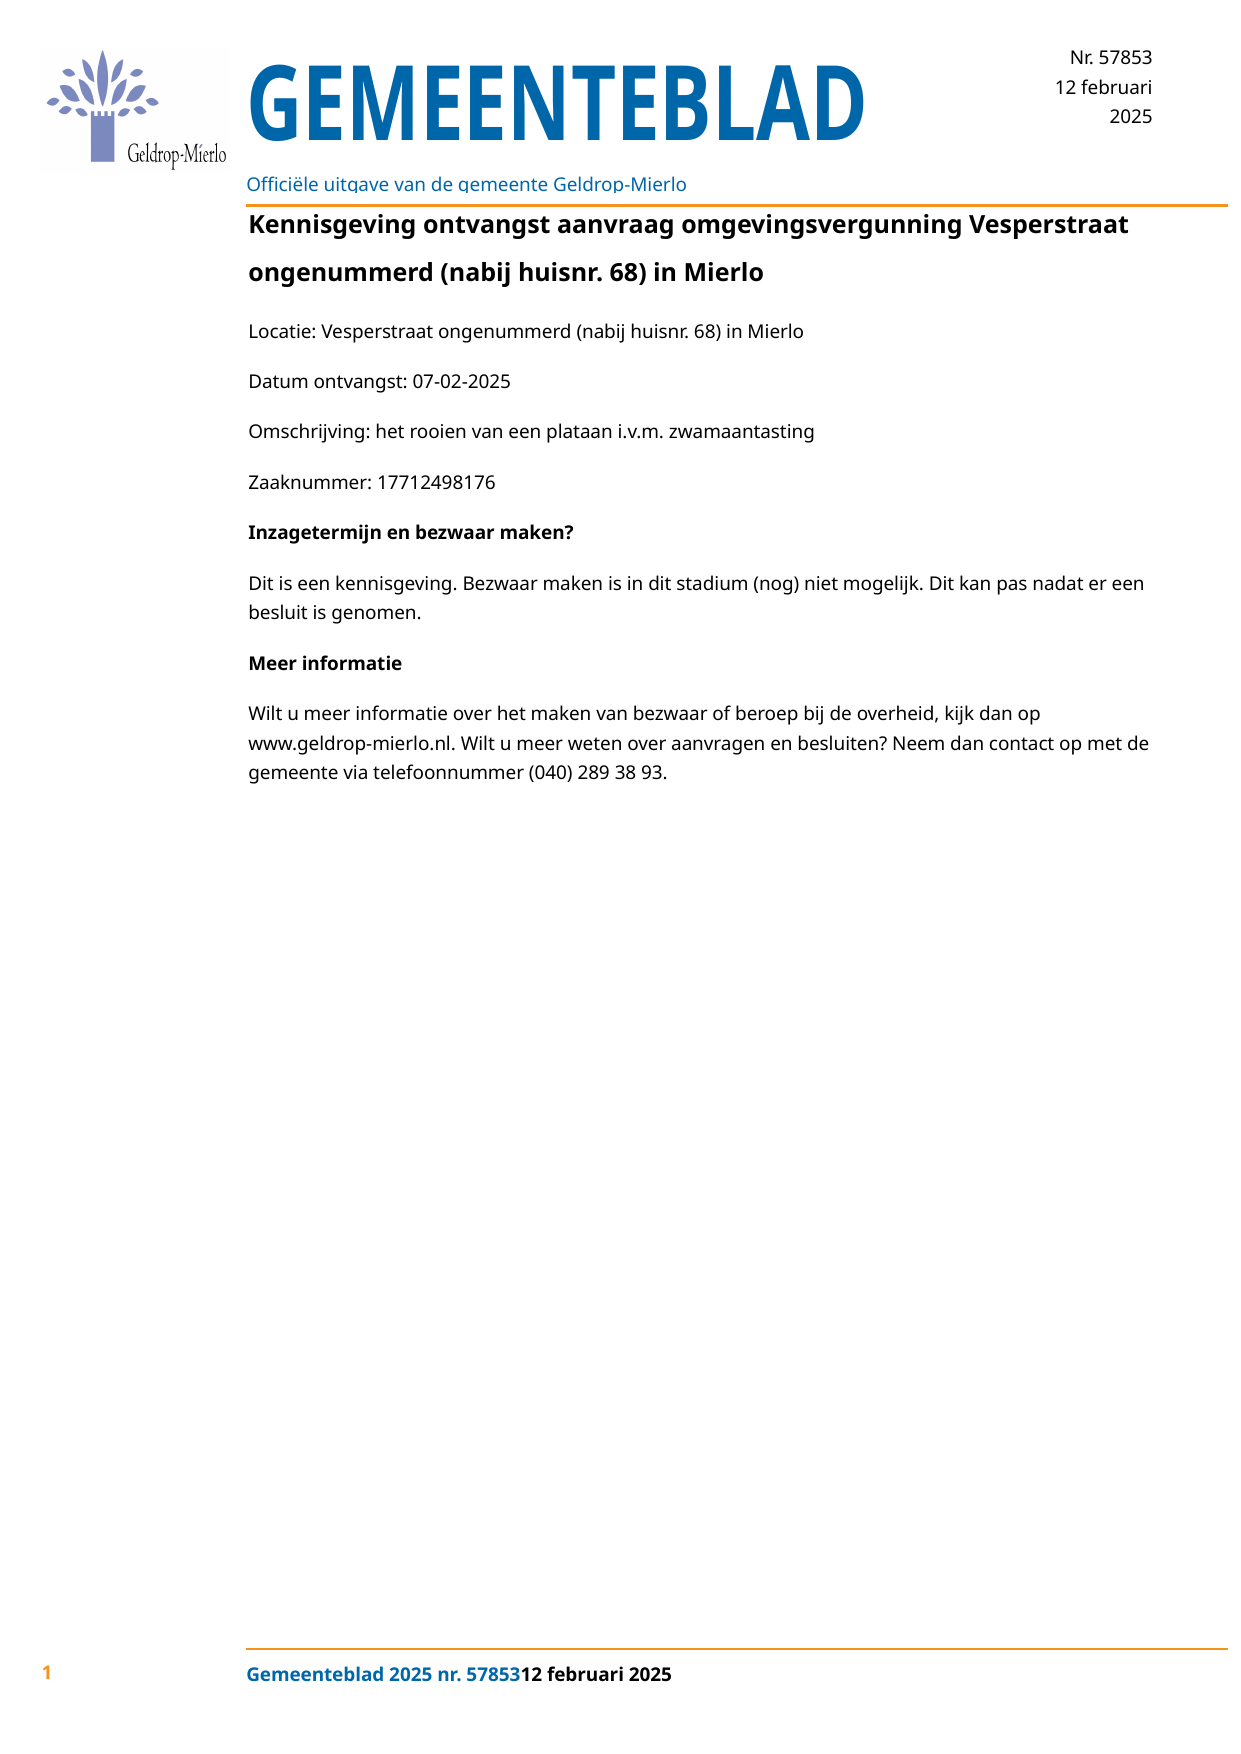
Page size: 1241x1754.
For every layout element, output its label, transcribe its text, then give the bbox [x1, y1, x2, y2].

text Inzagetermijn en bezwaar maken? [248, 519, 1152, 545]
text Dit is een kennisgeving. Bezwaar maken is in dit stadium (nog) niet mogelijk. Dit kan pas nadat er een besluit is genomen. [248, 570, 1152, 625]
picture [41, 47, 231, 172]
text Zaaknummer: 17712498176 [248, 469, 1152, 495]
text Locatie: Vesperstraat ongenummerd (nabij huisnr. 68) in Mierlo [248, 318, 1152, 344]
text Meer informatie [248, 650, 1152, 676]
text Wilt u meer informatie over het maken van bezwaar of beroep bij de overheid, kijk dan op www.geldrop-mierlo.nl. Wilt u meer weten over aanvragen en besluiten? Neem dan contact op met de gemeente via telefoonnummer (040) 289 38 93. [248, 700, 1152, 785]
text Datum ontvangst: 07-02-2025 [248, 368, 1152, 394]
text Kennisgeving ontvangst aanvraag omgevingsvergunning Vesperstraat ongenummerd (nabij huisnr. 68) in Mierlo [248, 207, 1152, 288]
text Omschrijving: het rooien van een plataan i.v.m. zwamaantasting [248, 419, 1152, 444]
